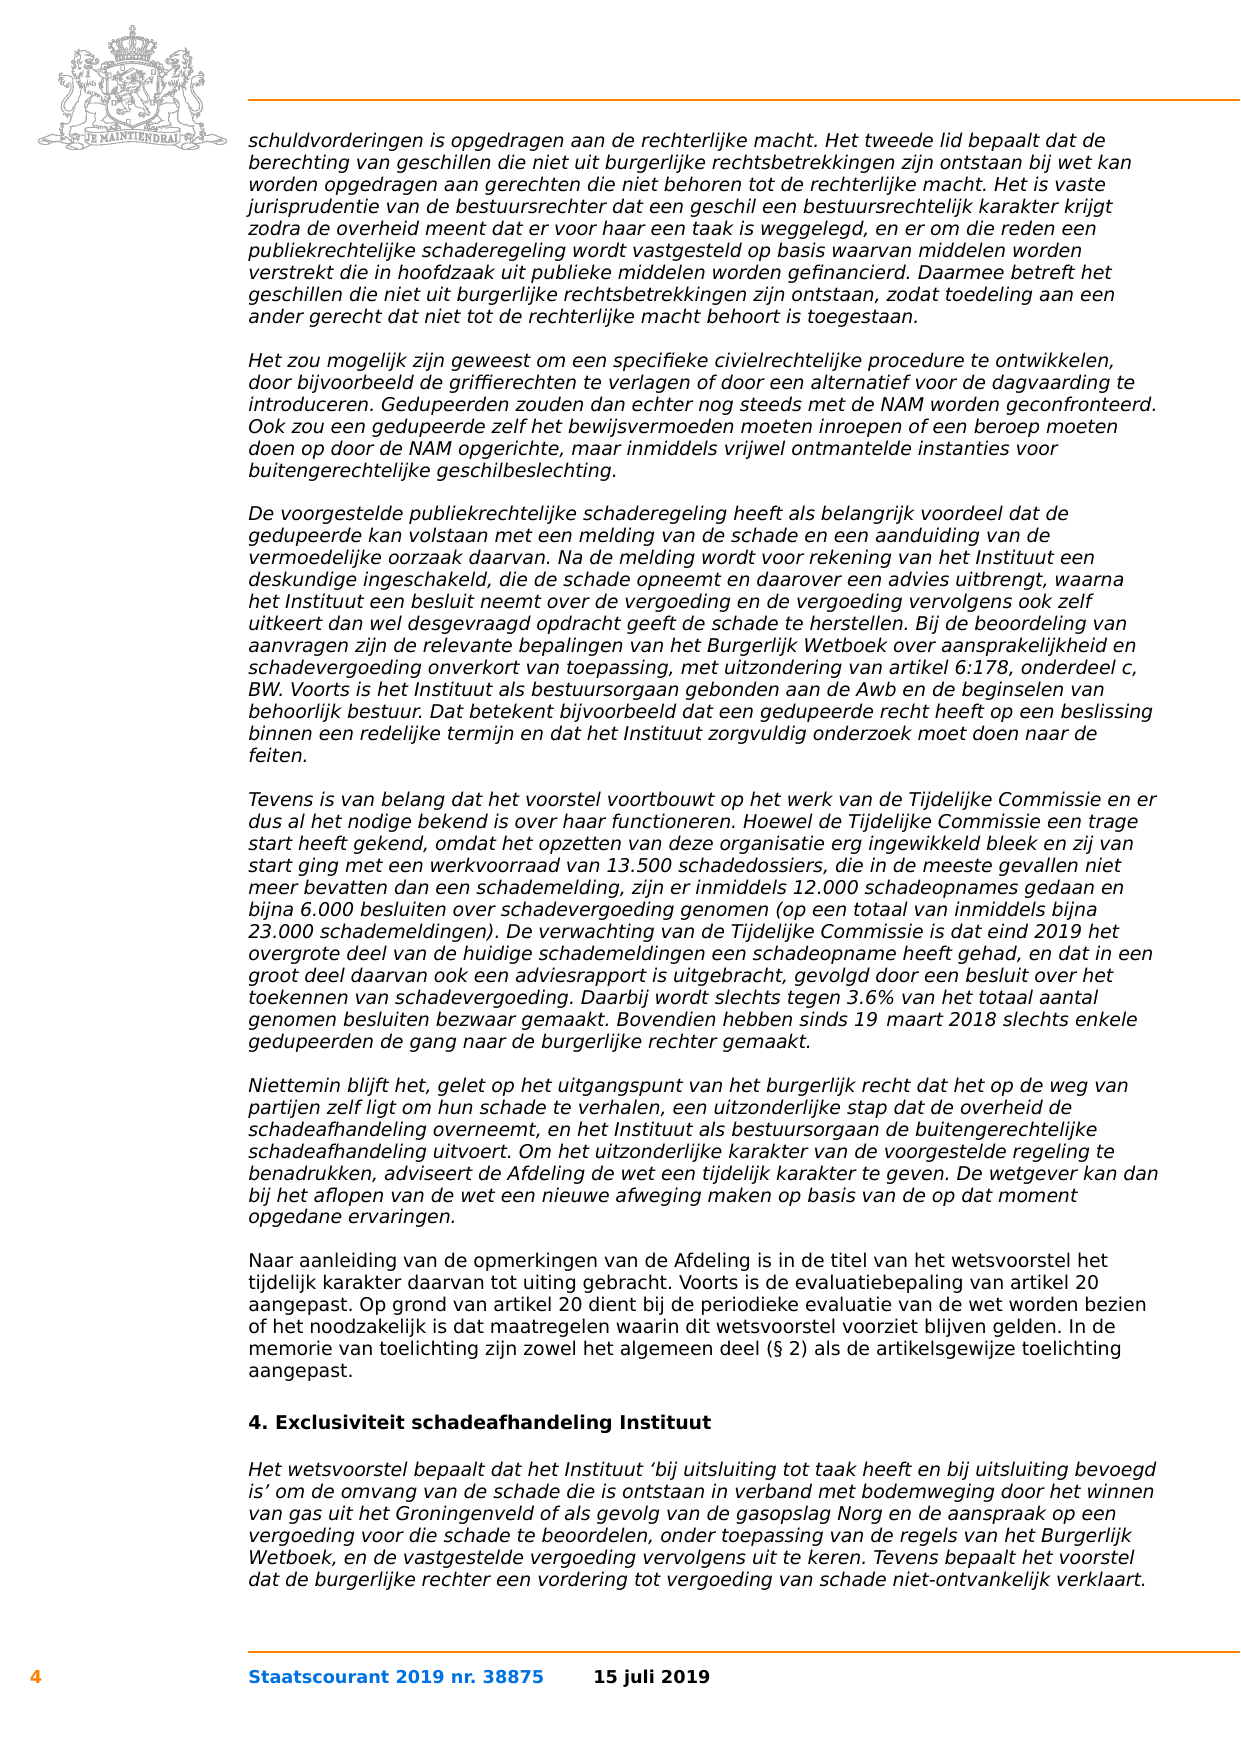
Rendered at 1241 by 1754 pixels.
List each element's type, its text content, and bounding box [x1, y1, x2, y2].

picture [38, 25, 227, 150]
text Niettemin blijft het, gelet op het uitgangspunt van het burgerlijk recht dat het op de weg van partijen zelf ligt om hun schade te verhalen, een uitzonderlijke stap dat de overheid de schadeafhandeling overneemt, en het Instituut als bestuursorgaan de buitengerechtelijke schadeafhandeling uitvoert. Om het uitzonderlijke karakter van de voorgestelde regeling te benadrukken, adviseert de Afdeling de wet een tijdelijk karakter te geven. De wetgever kan dan bij het aflopen van de wet een nieuwe afweging maken op basis van de op dat moment opgedane ervaringen. [248, 1074, 1163, 1228]
text Tevens is van belang dat het voorstel voortbouwt op het werk van de Tijdelijke Commissie en er dus al het nodige bekend is over haar functioneren. Hoewel de Tijdelijke Commissie een trage start heeft gekend, omdat het opzetten van deze organisatie erg ingewikkeld bleek en zij van start ging met een werkvoorraad van 13.500 schadedossiers, die in de meeste gevallen niet meer bevatten dan een schademelding, zijn er inmiddels 12.000 schadeopnames gedaan en bijna 6.000 besluiten over schadevergoeding genomen (op een totaal van inmiddels bijna 23.000 schademeldingen). De verwachting van de Tijdelijke Commissie is dat eind 2019 het overgrote deel van de huidige schademeldingen een schadeopname heeft gehad, en dat in een groot deel daarvan ook een adviesrapport is uitgebracht, gevolgd door een besluit over het toekennen van schadevergoeding. Daarbij wordt slechts tegen 3.6% van het totaal aantal genomen besluiten bezwaar gemaakt. Bovendien hebben sinds 19 maart 2018 slechts enkele gedupeerden de gang naar de burgerlijke rechter gemaakt. [248, 789, 1163, 1053]
text schuldvorderingen is opgedragen aan de rechterlijke macht. Het tweede lid bepaalt dat de berechting van geschillen die niet uit burgerlijke rechtsbetrekkingen zijn ontstaan bij wet kan worden opgedragen aan gerechten die niet behoren tot de rechterlijke macht. Het is vaste jurisprudentie van de bestuursrechter dat een geschil een bestuursrechtelijk karakter krijgt zodra de overheid meent dat er voor haar een taak is weggelegd, en er om die reden een publiekrechtelijke schaderegeling wordt vastgesteld op basis waarvan middelen worden verstrekt die in hoofdzaak uit publieke middelen worden gefinancierd. Daarmee betreft het geschillen die niet uit burgerlijke rechtsbetrekkingen zijn ontstaan, zodat toedeling aan een ander gerecht dat niet tot de rechterlijke macht behoort is toegestaan. [248, 130, 1163, 328]
text Naar aanleiding van de opmerkingen van de Afdeling is in de titel van het wetsvoorstel het tijdelijk karakter daarvan tot uiting gebracht. Voorts is de evaluatiebepaling van artikel 20 aangepast. Op grond van artikel 20 dient bij de periodieke evaluatie van de wet worden bezien of het noodzakelijk is dat maatregelen waarin dit wetsvoorstel voorziet blijven gelden. In de memorie van toelichting zijn zowel het algemeen deel (§ 2) als de artikelsgewijze toelichting aangepast. [248, 1250, 1163, 1382]
text Het zou mogelijk zijn geweest om een specifieke civielrechtelijke procedure te ontwikkelen, door bijvoorbeeld de griffierechten te verlagen of door een alternatief voor de dagvaarding te introduceren. Gedupeerden zouden dan echter nog steeds met de NAM worden geconfronteerd. Ook zou een gedupeerde zelf het bewijsvermoeden moeten inroepen of een beroep moeten doen op door de NAM opgerichte, maar inmiddels vrijwel ontmantelde instanties voor buitengerechtelijke geschilbeslechting. [248, 349, 1163, 481]
text Het wetsvoorstel bepaalt dat het Instituut ‘bij uitsluiting tot taak heeft en bij uitsluiting bevoegd is’ om de omvang van de schade die is ontstaan in verband met bodemweging door het winnen van gas uit het Groningenveld of als gevolg van de gasopslag Norg en de aanspraak op een vergoeding voor die schade te beoordelen, onder toepassing van de regels van het Burgerlijk Wetboek, en de vastgestelde vergoeding vervolgens uit te keren. Tevens bepaalt het voorstel dat de burgerlijke rechter een vordering tot vergoeding van schade niet-ontvankelijk verklaart. [248, 1459, 1163, 1591]
text De voorgestelde publiekrechtelijke schaderegeling heeft als belangrijk voordeel dat de gedupeerde kan volstaan met een melding van de schade en een aanduiding van de vermoedelijke oorzaak daarvan. Na de melding wordt voor rekening van het Instituut een deskundige ingeschakeld, die de schade opneemt en daarover een advies uitbrengt, waarna het Instituut een besluit neemt over de vergoeding en de vergoeding vervolgens ook zelf uitkeert dan wel desgevraagd opdracht geeft de schade te herstellen. Bij de beoordeling van aanvragen zijn de relevante bepalingen van het Burgerlijk Wetboek over aansprakelijkheid en schadevergoeding onverkort van toepassing, met uitzondering van artikel 6:178, onderdeel c, BW. Voorts is het Instituut als bestuursorgaan gebonden aan de Awb en de beginselen van behoorlijk bestuur. Dat betekent bijvoorbeeld dat een gedupeerde recht heeft op een beslissing binnen een redelijke termijn en dat het Instituut zorgvuldig onderzoek moet doen naar de feiten. [248, 503, 1163, 767]
subtitle 4. Exclusiviteit schadeafhandeling Instituut [248, 1412, 1163, 1434]
